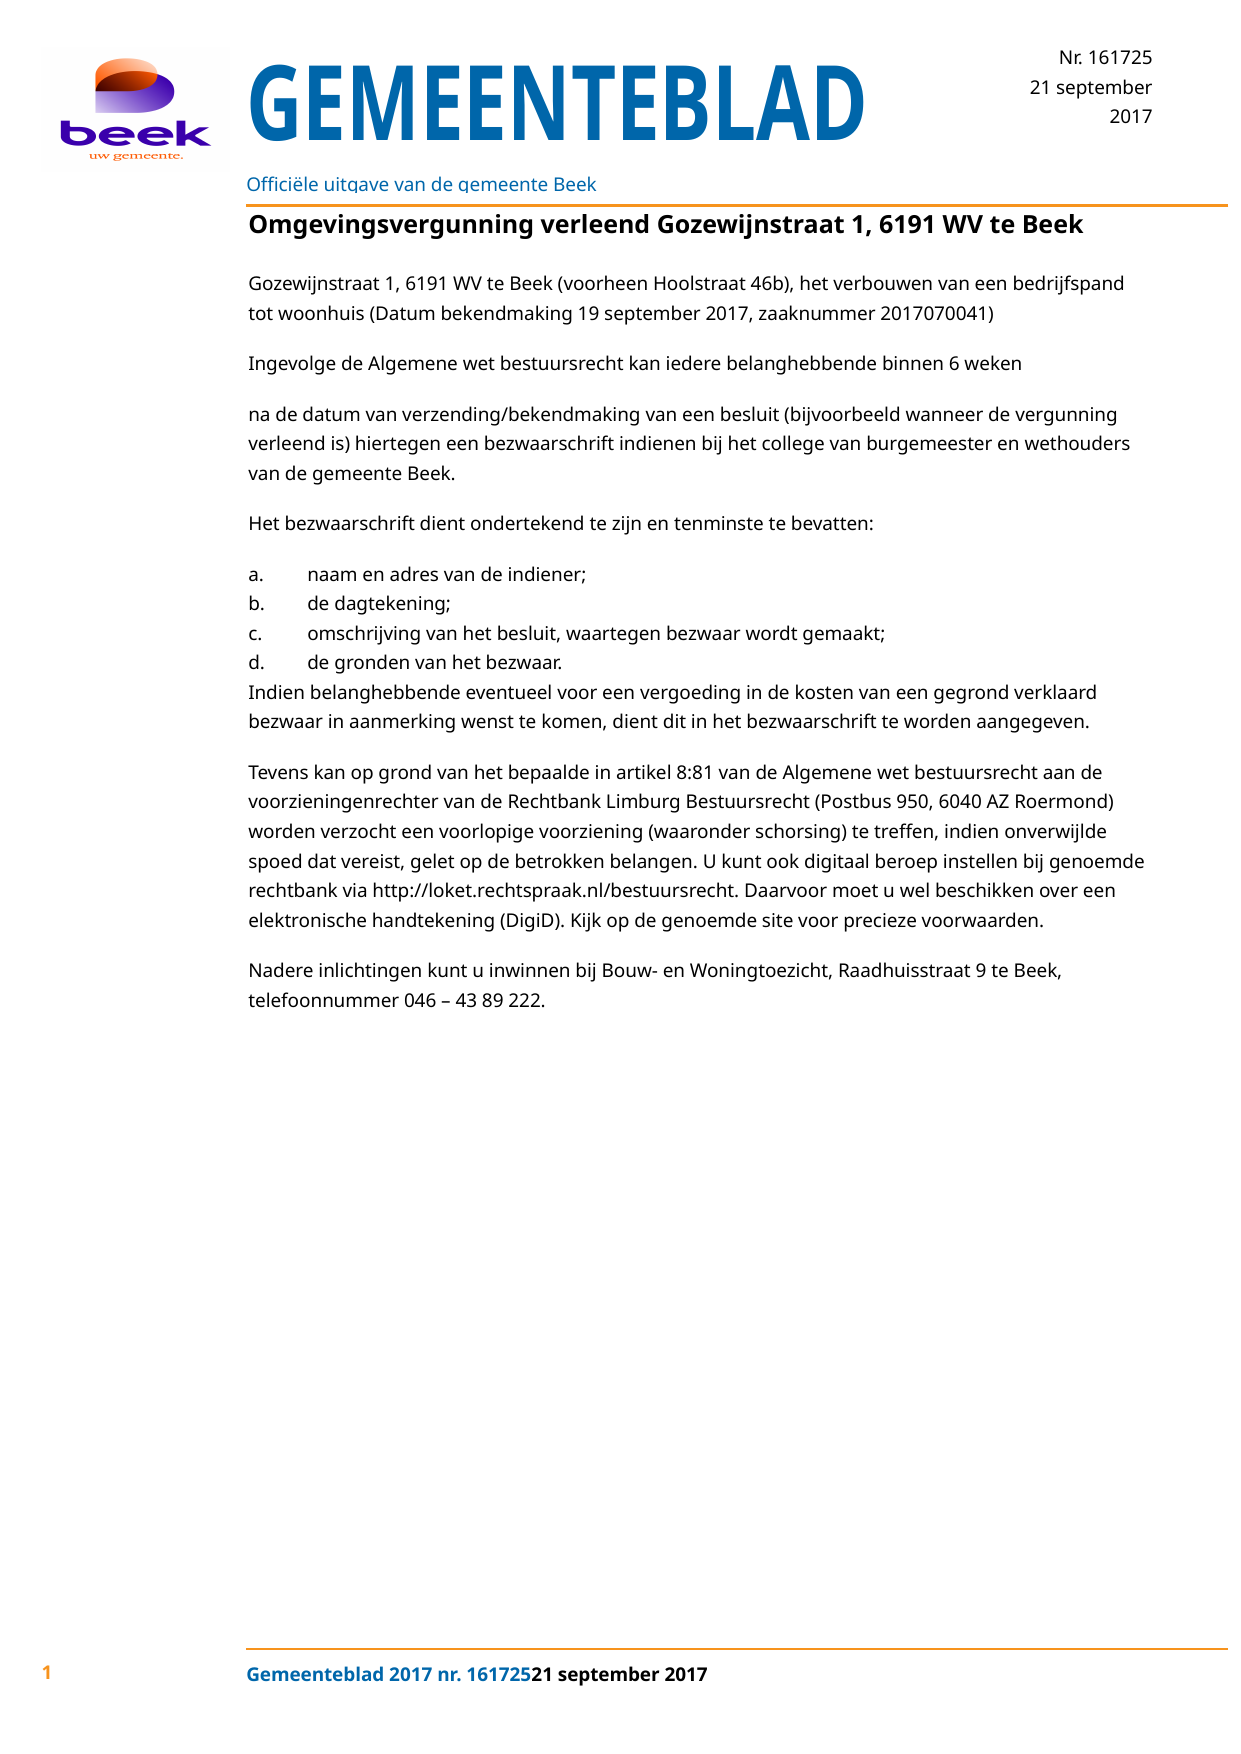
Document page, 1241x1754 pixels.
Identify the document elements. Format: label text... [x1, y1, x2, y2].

list omschrijving van het besluit, waartegen bezwaar wordt gemaakt; [248, 620, 1152, 646]
text Nadere inlichtingen kunt u inwinnen bij Bouw- en Woningtoezicht, Raadhuisstraat 9 te Beek, telefoonnummer 046 – 43 89 222. [248, 957, 1152, 1013]
list de dagtekening; [248, 590, 1152, 616]
list naam en adres van de indiener; [248, 561, 1152, 586]
text Tevens kan op grond van het bepaalde in artikel 8:81 van de Algemene wet bestuursrecht aan de voorzieningenrechter van de Rechtbank Limburg Bestuursrecht (Postbus 950, 6040 AZ Roermond) worden verzocht een voorlopige voorziening (waaronder schorsing) te treffen, indien onverwijlde spoed dat vereist, gelet op de betrokken belangen. U kunt ook digitaal beroep instellen bij genoemde rechtbank via http://loket.rechtspraak.nl/bestuursrecht. Daarvoor moet u wel beschikken over een elektronische handtekening (DigiD). Kijk op de genoemde site voor precieze voorwaarden. [248, 759, 1152, 933]
text na de datum van verzending/bekendmaking van een besluit (bijvoorbeeld wanneer de vergunning verleend is) hiertegen een bezwaarschrift indienen bij het college van burgemeester en wethouders van de gemeente Beek. [248, 401, 1152, 486]
text Omgevingsvergunning verleend Gozewijnstraat 1, 6191 WV te Beek [248, 207, 1152, 241]
list de gronden van het bezwaar. [248, 649, 1152, 675]
text Het bezwaarschrift dient ondertekend te zijn en tenminste te bevatten: [248, 510, 1152, 536]
text Indien belanghebbende eventueel voor een vergoeding in de kosten van een gegrond verklaard bezwaar in aanmerking wenst te komen, dient dit in het bezwaarschrift te worden aangegeven. [248, 679, 1152, 734]
text Gozewijnstraat 1, 6191 WV te Beek (voorheen Hoolstraat 46b), het verbouwen van een bedrijfspand tot woonhuis (Datum bekendmaking 19 september 2017, zaaknummer 2017070041) [248, 270, 1152, 326]
text Ingevolge de Algemene wet bestuursrecht kan iedere belanghebbende binnen 6 weken [248, 350, 1152, 376]
picture [41, 47, 231, 172]
